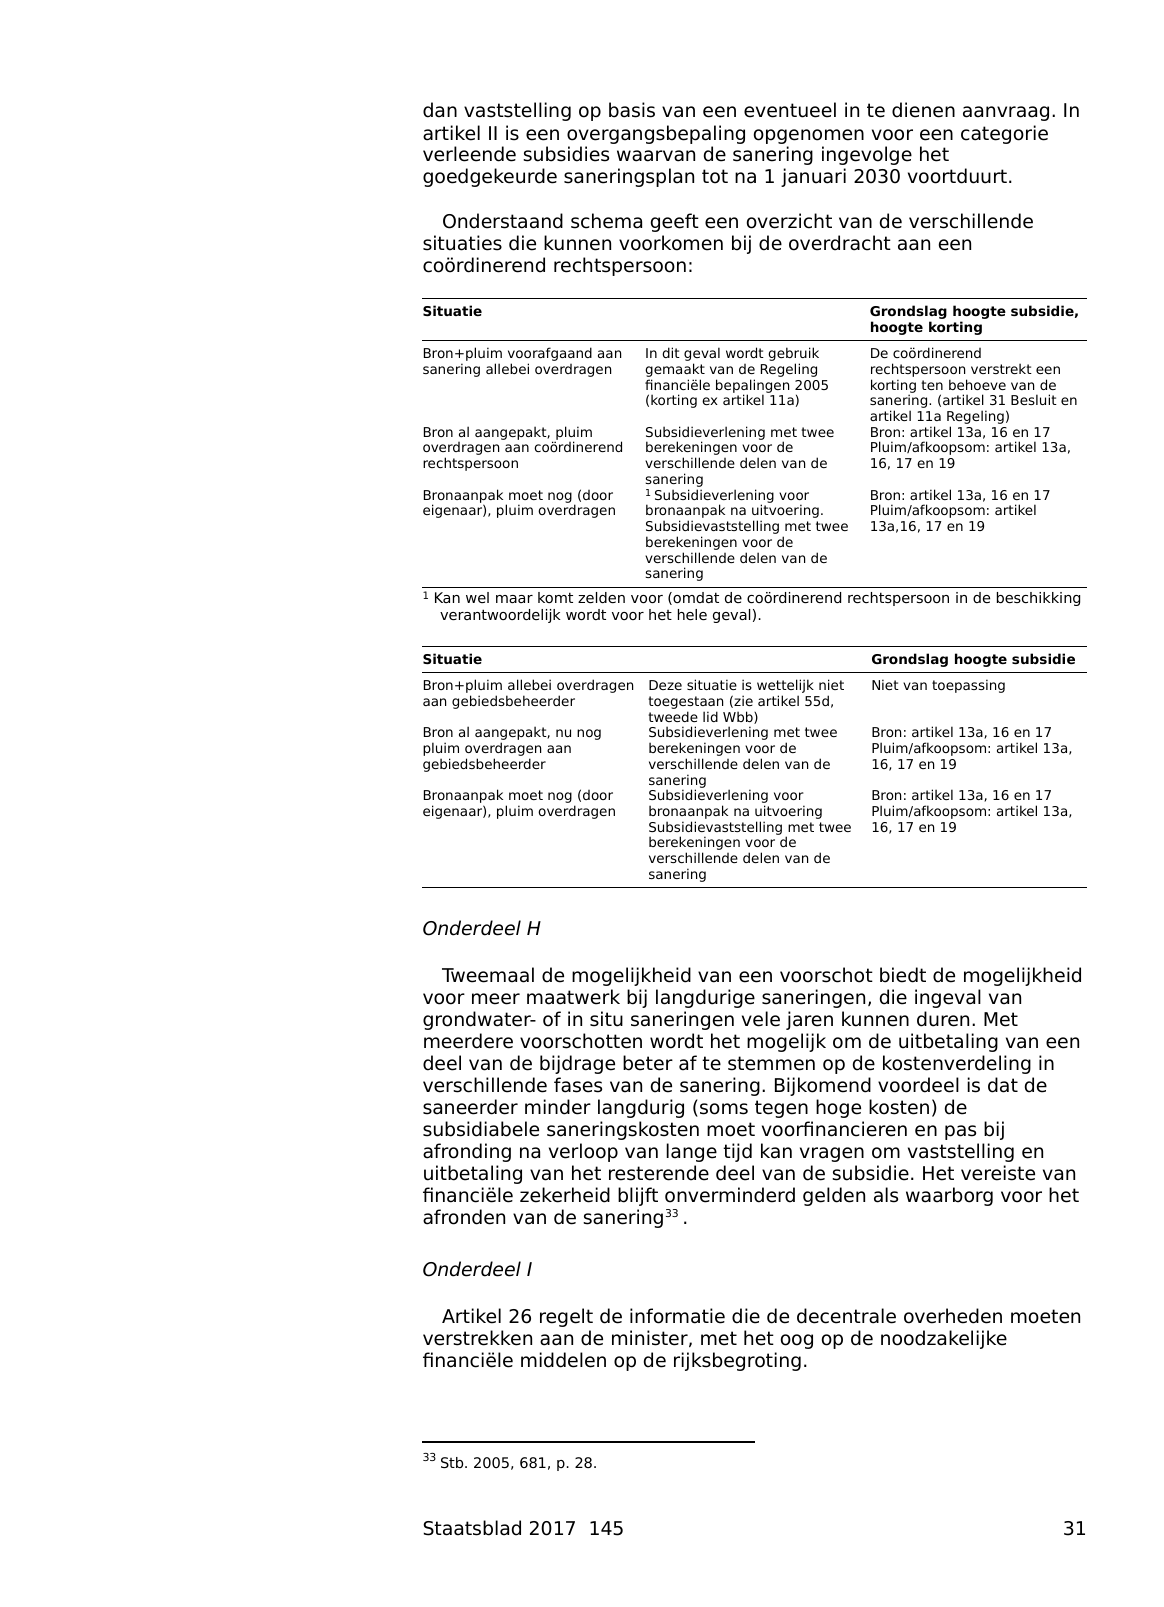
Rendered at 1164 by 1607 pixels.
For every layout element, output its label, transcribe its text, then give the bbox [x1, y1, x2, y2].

table_cell 1 Kan wel maar komt zelden voor (omdat de coördinerend rechtspersoon in de beschikking verantwoordelijk wordt voor het hele geval). [422, 588, 1087, 624]
table_cell Subsidieverlening voor bronaanpak na uitvoering Subsidievaststelling met twee berekeningen voor de verschillende delen van de sanering [642, 788, 865, 887]
table_header Situatie [422, 299, 639, 340]
table_header Situatie [422, 647, 642, 672]
table_cell Bron: artikel 13a, 16 en 17 Pluim/afkoopsom: artikel 13a,16, 17 en 19 [864, 488, 1087, 587]
text Stb. 2005, 681, p. 28. [422, 1451, 1087, 1473]
table_cell Bronaanpak moet nog (door eigenaar), pluim overdragen [422, 788, 642, 887]
table_cell Bron+pluim voorafgaand aan sanering allebei overdragen [422, 341, 639, 424]
text Tweemaal de mogelijkheid van een voorschot biedt de mogelijkheid voor meer maatwerk bij langdurige saneringen, die ingeval van grondwater- of in situ saneringen vele jaren kunnen duren. Met meerdere voorschotten wordt het mogelijk om de uitbetaling van een deel van de bijdrage beter af te stemmen op de kostenverdeling in verschillende fases van de sanering. Bijkomend voordeel is dat de saneerder minder langdurig (soms tegen hoge kosten) de subsidiabele saneringskosten moet voorfinancieren en pas bij afronding na verloop van lange tijd kan vragen om vaststelling en uitbetaling van het resterende deel van de subsidie. Het vereiste van financiële zekerheid blijft onverminderd gelden als waarborg voor het afronden van de sanering. [422, 965, 1087, 1229]
table_header Grondslag hoogte subsidie, hoogte korting [864, 299, 1087, 340]
table_cell Bron: artikel 13a, 16 en 17 Pluim/afkoopsom: artikel 13a, 16, 17 en 19 [864, 425, 1087, 487]
text dan vaststelling op basis van een eventueel in te dienen aanvraag. In artikel II is een overgangsbepaling opgenomen voor een categorie verleende subsidies waarvan de sanering ingevolge het goedgekeurde saneringsplan tot na 1 januari 2030 voortduurt. [422, 100, 1087, 188]
table_header [639, 299, 863, 340]
table_cell Bron+pluim allebei overdragen aan gebiedsbeheerder [422, 673, 642, 725]
table_header [642, 647, 865, 672]
subtitle Onderdeel H [422, 918, 1087, 940]
table_cell 1Subsidieverlening voor bronaanpak na uitvoering. Subsidievaststelling met twee berekeningen voor de verschillende delen van de sanering [639, 488, 863, 587]
table_cell Bron al aangepakt, nu nog pluim overdragen aan gebiedsbeheerder [422, 725, 642, 788]
table_cell Subsidieverlening met twee berekeningen voor de verschillende delen van de sanering [639, 425, 863, 487]
table_cell Bron al aangepakt, pluim overdragen aan coördinerend rechtspersoon [422, 425, 639, 487]
table_cell In dit geval wordt gebruik gemaakt van de Regeling financiële bepalingen 2005 (korting ex artikel 11a) [639, 341, 863, 424]
table_cell Niet van toepassing [865, 673, 1087, 725]
table_cell Deze situatie is wettelijk niet toegestaan (zie artikel 55d, tweede lid Wbb) [642, 673, 865, 725]
table_header Grondslag hoogte subsidie [865, 647, 1087, 672]
subtitle Onderdeel I [422, 1259, 1087, 1281]
table_cell Subsidieverlening met twee berekeningen voor de verschillende delen van de sanering [642, 725, 865, 788]
table_cell Bron: artikel 13a, 16 en 17 Pluim/afkoopsom: artikel 13a, 16, 17 en 19 [865, 725, 1087, 788]
table_cell Bron: artikel 13a, 16 en 17 Pluim/afkoopsom: artikel 13a, 16, 17 en 19 [865, 788, 1087, 887]
text Onderstaand schema geeft een overzicht van de verschillende situaties die kunnen voorkomen bij de overdracht aan een coördinerend rechtspersoon: [422, 211, 1087, 276]
table_cell Bronaanpak moet nog (door eigenaar), pluim overdragen [422, 488, 639, 587]
text Artikel 26 regelt de informatie die de decentrale overheden moeten verstrekken aan de minister, met het oog op de noodzakelijke financiële middelen op de rijksbegroting. [422, 1306, 1087, 1372]
table_cell De coördinerend rechtspersoon verstrekt een korting ten behoeve van de sanering. (artikel 31 Besluit en artikel 11a Regeling) [864, 341, 1087, 424]
